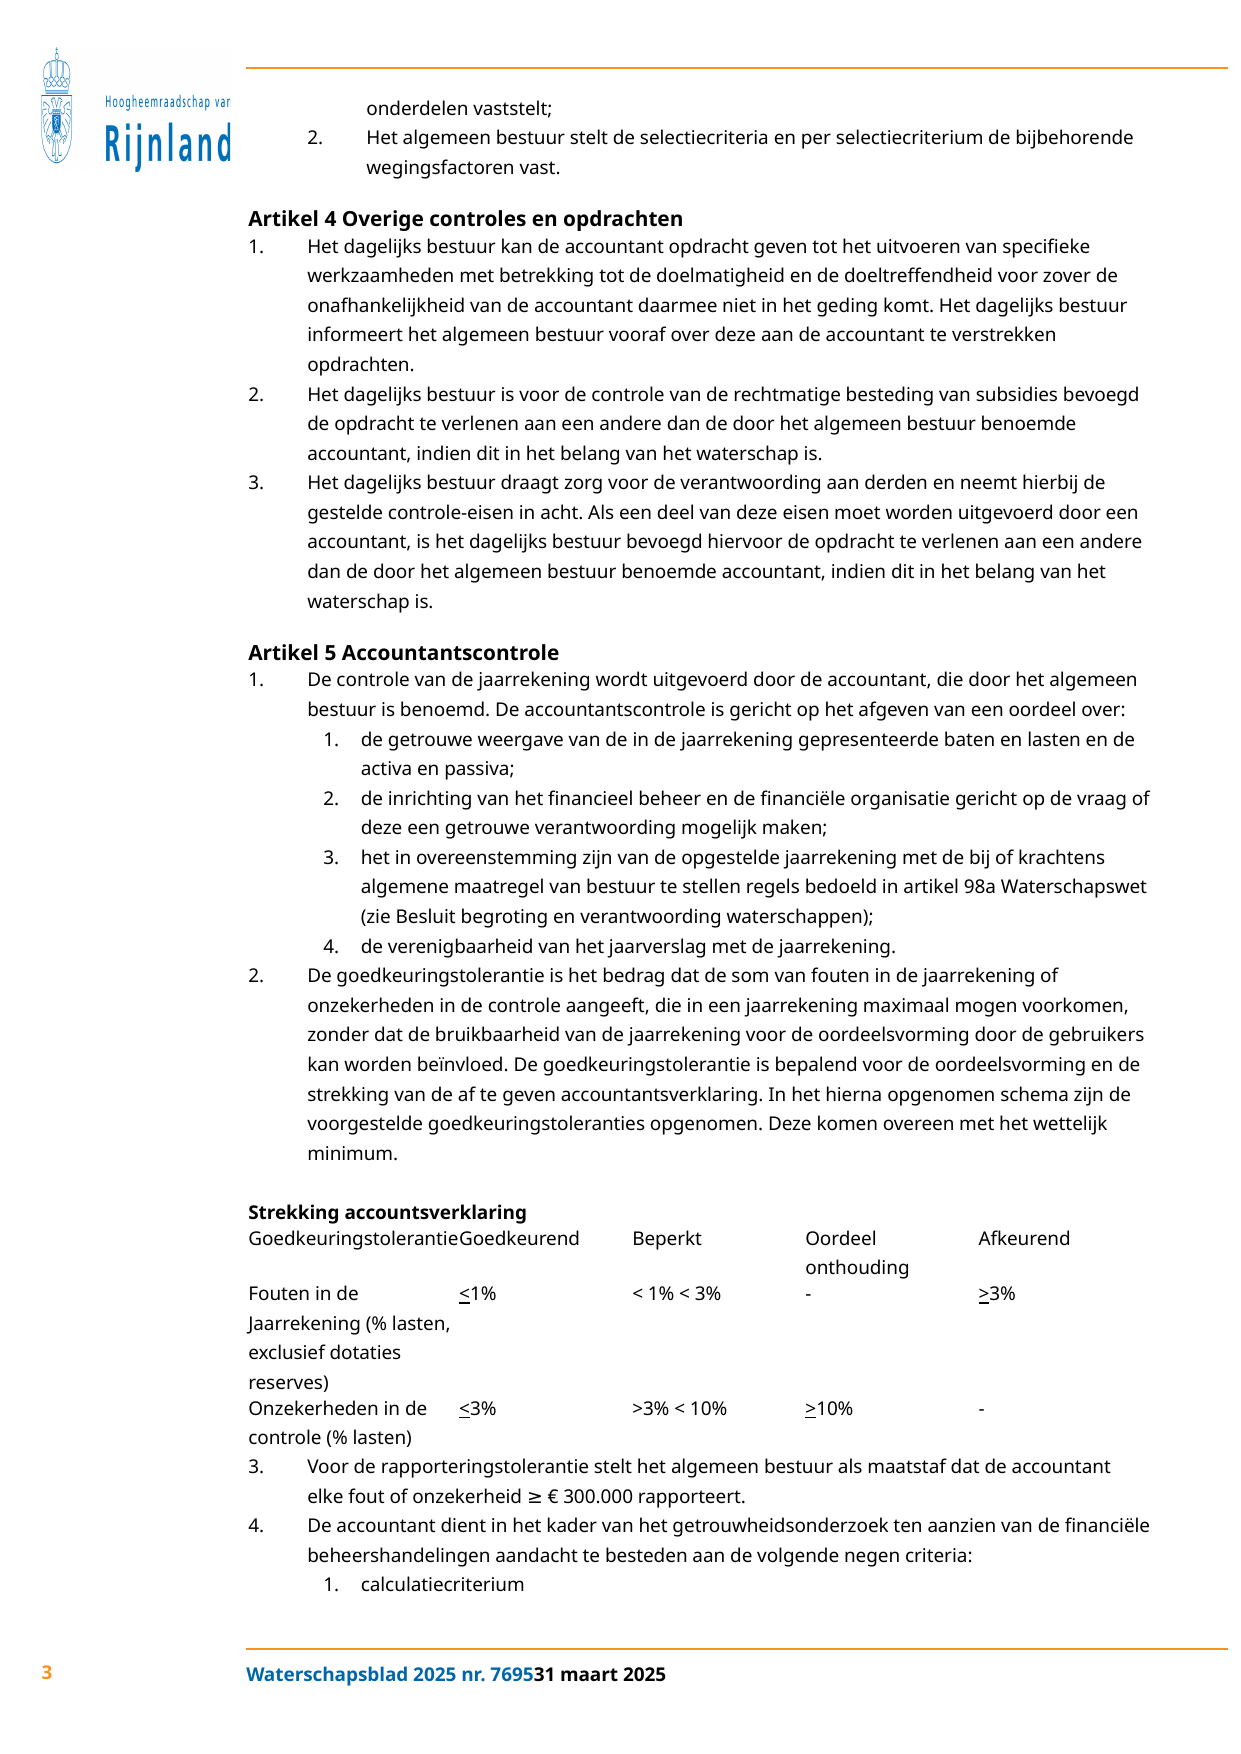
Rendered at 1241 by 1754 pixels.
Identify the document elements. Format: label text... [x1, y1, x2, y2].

table_cell Beperkt [632, 1225, 805, 1280]
table_cell Afkeurend [978, 1225, 1152, 1280]
text Artikel 4 Overige controles en opdrachten [248, 204, 1152, 233]
list calculatiecriterium [323, 1572, 1152, 1597]
table_cell Onzekerheden in de controle (% lasten) [248, 1395, 459, 1450]
list Voor de rapporteringstolerantie stelt het algemeen bestuur als maatstaf dat de accountant elke fout of onzekerheid ≥ € 300.000 rapporteert. [248, 1453, 1152, 1509]
list Het dagelijks bestuur kan de accountant opdracht geven tot het uitvoeren van specifieke werkzaamheden met betrekking tot de doelmatigheid en de doeltreffendheid voor zover de onafhankelijkheid van de accountant daarmee niet in het geding komt. Het dagelijks bestuur informeert het algemeen bestuur vooraf over deze aan de accountant te verstrekken opdrachten. [248, 233, 1152, 377]
list De accountant dient in het kader van het getrouwheidsonderzoek ten aanzien van de financiële beheershandelingen aandacht te besteden aan de volgende negen criteria: [248, 1512, 1152, 1568]
list Het dagelijks bestuur is voor de controle van de rechtmatige besteding van subsidies bevoegd de opdracht te verlenen aan een andere dan de door het algemeen bestuur benoemde accountant, indien dit in het belang van het waterschap is. [248, 381, 1152, 466]
table_cell <1% [459, 1280, 632, 1395]
list Het algemeen bestuur stelt de selectiecriteria en per selectiecriterium de bijbehorende wegingsfactoren vast. [307, 124, 1152, 180]
table_cell Goedkeuringstolerantie [248, 1225, 459, 1280]
list De goedkeuringstolerantie is het bedrag dat de som van fouten in de jaarrekening of onzekerheden in de controle aangeeft, die in een jaarrekening maximaal mogen voorkomen, zonder dat de bruikbaarheid van de jaarrekening voor de oordeelsvorming door de gebruikers kan worden beïnvloed. De goedkeuringstolerantie is bepalend voor de oordeelsvorming en de strekking van de af te geven accountantsverklaring. In het hierna opgenomen schema zijn de voorgestelde goedkeuringstoleranties opgenomen. Deze komen overeen met het wettelijk minimum. [248, 962, 1152, 1166]
text Artikel 5 Accountantscontrole [248, 638, 1152, 667]
table_cell Goedkeurend [459, 1225, 632, 1280]
table_cell < 1% < 3% [632, 1280, 805, 1395]
list het in overeenstemming zijn van de opgestelde jaarrekening met de bij of krachtens algemene maatregel van bestuur te stellen regels bedoeld in artikel 98a Waterschapswet (zie Besluit begroting en verantwoording waterschappen); [323, 844, 1152, 929]
list onderdelen vaststelt; [307, 95, 1152, 121]
table_cell - [805, 1280, 978, 1395]
table_cell >3% < 10% [632, 1395, 805, 1450]
list de inrichting van het financieel beheer en de financiële organisatie gericht op de vraag of deze een getrouwe verantwoording mogelijk maken; [323, 785, 1152, 840]
list De controle van de jaarrekening wordt uitgevoerd door de accountant, die door het algemeen bestuur is benoemd. De accountantscontrole is gericht op het afgeven van een oordeel over: [248, 667, 1152, 722]
table_cell <3% [459, 1395, 632, 1450]
table_cell Fouten in de Jaarrekening (% lasten, exclusief dotaties reserves) [248, 1280, 459, 1395]
list Het dagelijks bestuur draagt zorg voor de verantwoording aan derden en neemt hierbij de gestelde controle-eisen in acht. Als een deel van deze eisen moet worden uitgevoerd door een accountant, is het dagelijks bestuur bevoegd hiervoor de opdracht te verlenen aan een andere dan de door het algemeen bestuur benoemde accountant, indien dit in het belang van het waterschap is. [248, 469, 1152, 613]
table_cell - [978, 1395, 1152, 1450]
table_header Strekking accountsverklaring [248, 1199, 1152, 1225]
list de verenigbaarheid van het jaarverslag met de jaarrekening. [323, 933, 1152, 959]
table_cell >3% [978, 1280, 1152, 1395]
table_cell >10% [805, 1395, 978, 1450]
picture [41, 47, 231, 172]
list de getrouwe weergave van de in de jaarrekening gepresenteerde baten en lasten en de activa en passiva; [323, 726, 1152, 781]
table_cell Oordeel onthouding [805, 1225, 978, 1280]
